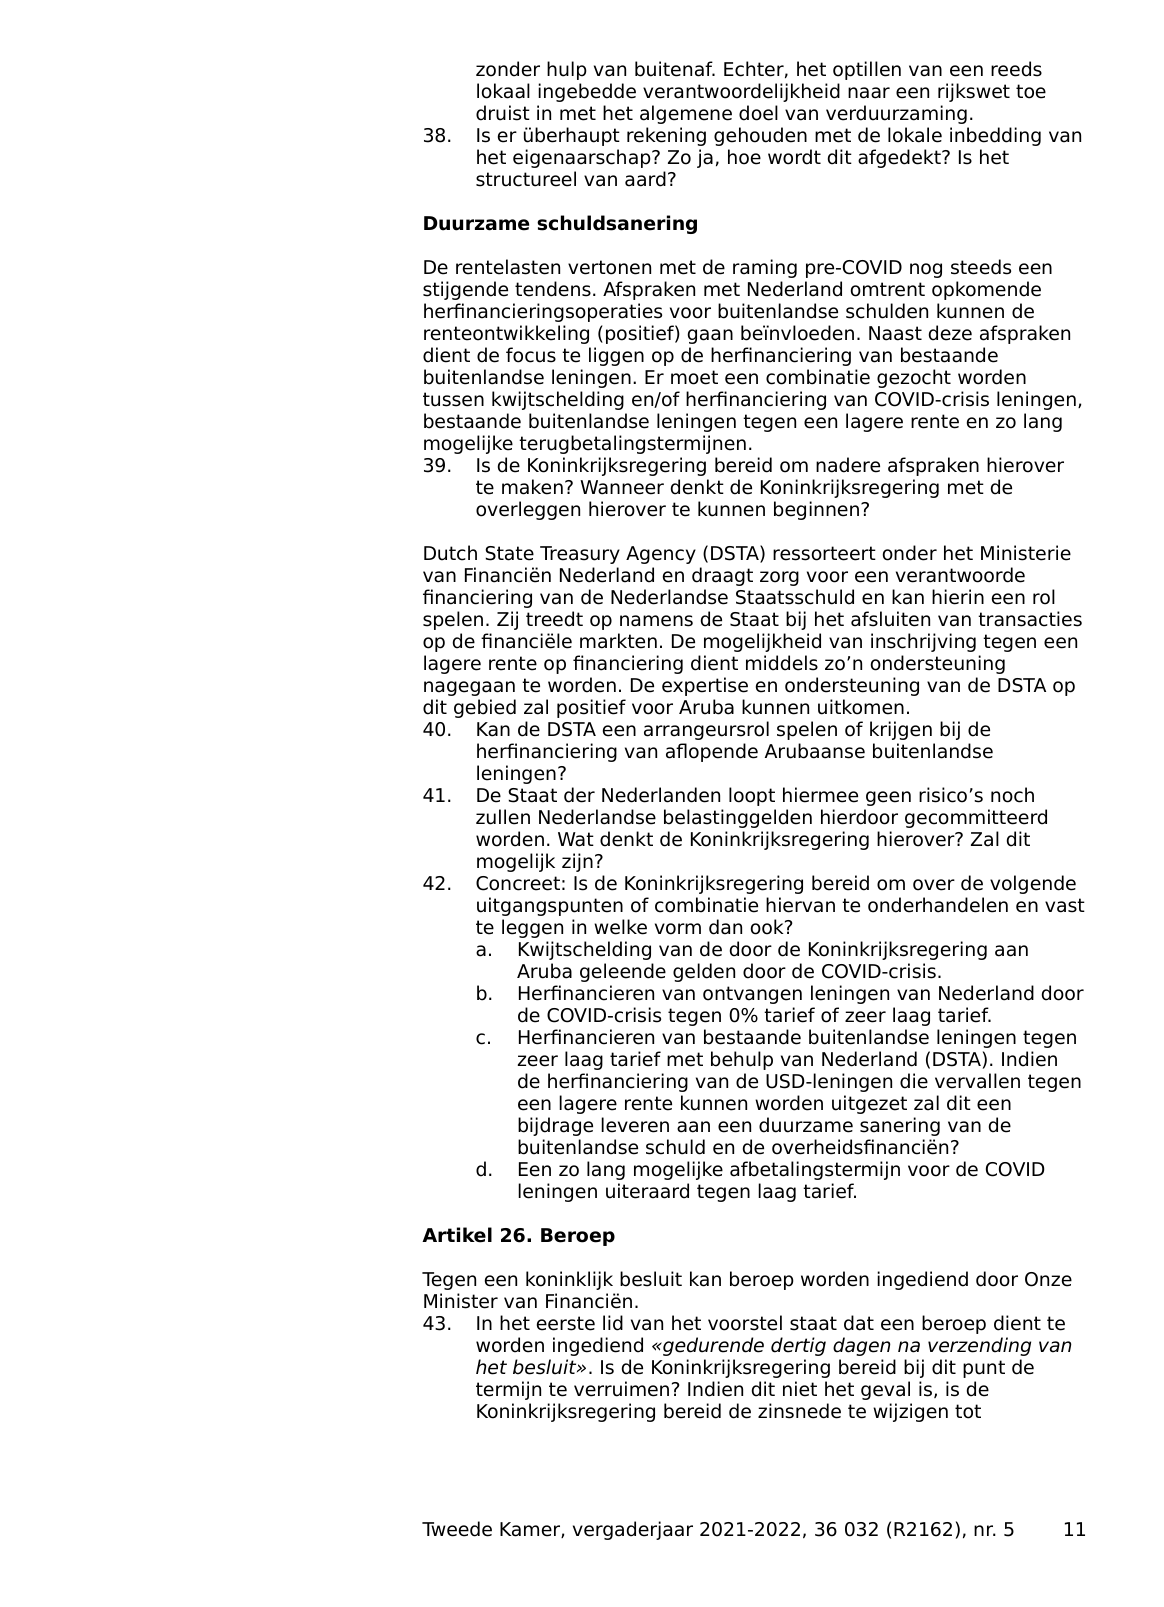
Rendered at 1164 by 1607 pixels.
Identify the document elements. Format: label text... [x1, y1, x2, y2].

text 40. Kan de DSTA een arrangeursrol spelen of krijgen bij de herfinanciering van aflopende Arubaanse buitenlandse leningen? [422, 719, 1087, 785]
text Dutch State Treasury Agency (DSTA) ressorteert onder het Ministerie van Financiën Nederland en draagt zorg voor een verantwoorde financiering van de Nederlandse Staatsschuld en kan hierin een rol spelen. Zij treedt op namens de Staat bij het afsluiten van transacties op de financiële markten. De mogelijkheid van inschrijving tegen een lagere rente op financiering dient middels zo’n ondersteuning nagegaan te worden. De expertise en ondersteuning van de DSTA op dit gebied zal positief voor Aruba kunnen uitkomen. [422, 543, 1087, 719]
text 39. Is de Koninkrijksregering bereid om nadere afspraken hierover te maken? Wanneer denkt de Koninkrijksregering met de overleggen hierover te kunnen beginnen? [422, 455, 1087, 521]
text c. Herfinancieren van bestaande buitenlandse leningen tegen zeer laag tarief met behulp van Nederland (DSTA). Indien de herfinanciering van de USD-leningen die vervallen tegen een lagere rente kunnen worden uitgezet zal dit een bijdrage leveren aan een duurzame sanering van de buitenlandse schuld en de overheidsfinanciën? [475, 1027, 1087, 1159]
text Tegen een koninklijk besluit kan beroep worden ingediend door Onze Minister van Financiën. [422, 1269, 1087, 1313]
text zonder hulp van buitenaf. Echter, het optillen van een reeds lokaal ingebedde verantwoordelijkheid naar een rijkswet toe druist in met het algemene doel van verduurzaming. [422, 59, 1087, 125]
text a. Kwijtschelding van de door de Koninkrijksregering aan Aruba geleende gelden door de COVID-crisis. [475, 939, 1087, 983]
text De rentelasten vertonen met de raming pre-COVID nog steeds een stijgende tendens. Afspraken met Nederland omtrent opkomende herfinancieringsoperaties voor buitenlandse schulden kunnen de renteontwikkeling (positief) gaan beïnvloeden. Naast deze afspraken dient de focus te liggen op de herfinanciering van bestaande buitenlandse leningen. Er moet een combinatie gezocht worden tussen kwijtschelding en/of herfinanciering van COVID-crisis leningen, bestaande buitenlandse leningen tegen een lagere rente en zo lang mogelijke terugbetalingstermijnen. [422, 257, 1087, 455]
text b. Herfinancieren van ontvangen leningen van Nederland door de COVID-crisis tegen 0% tarief of zeer laag tarief. [475, 983, 1087, 1027]
text 42. Concreet: Is de Koninkrijksregering bereid om over de volgende uitgangspunten of combinatie hiervan te onderhandelen en vast te leggen in welke vorm dan ook? [422, 873, 1087, 939]
text 41. De Staat der Nederlanden loopt hiermee geen risico’s noch zullen Nederlandse belastinggelden hierdoor gecommitteerd worden. Wat denkt de Koninkrijksregering hierover? Zal dit mogelijk zijn? [422, 785, 1087, 873]
subtitle Artikel 26. Beroep [422, 1225, 1087, 1247]
text 38. Is er überhaupt rekening gehouden met de lokale inbedding van het eigenaarschap? Zo ja, hoe wordt dit afgedekt? Is het structureel van aard? [422, 125, 1087, 191]
text 43. In het eerste lid van het voorstel staat dat een beroep dient te worden ingediend «gedurende dertig dagen na verzending van het besluit». Is de Koninkrijksregering bereid bij dit punt de termijn te verruimen? Indien dit niet het geval is, is de Koninkrijksregering bereid de zinsnede te wijzigen tot [422, 1313, 1087, 1423]
subtitle Duurzame schuldsanering [422, 213, 1087, 235]
text d. Een zo lang mogelijke afbetalingstermijn voor de COVID leningen uiteraard tegen laag tarief. [475, 1159, 1087, 1203]
